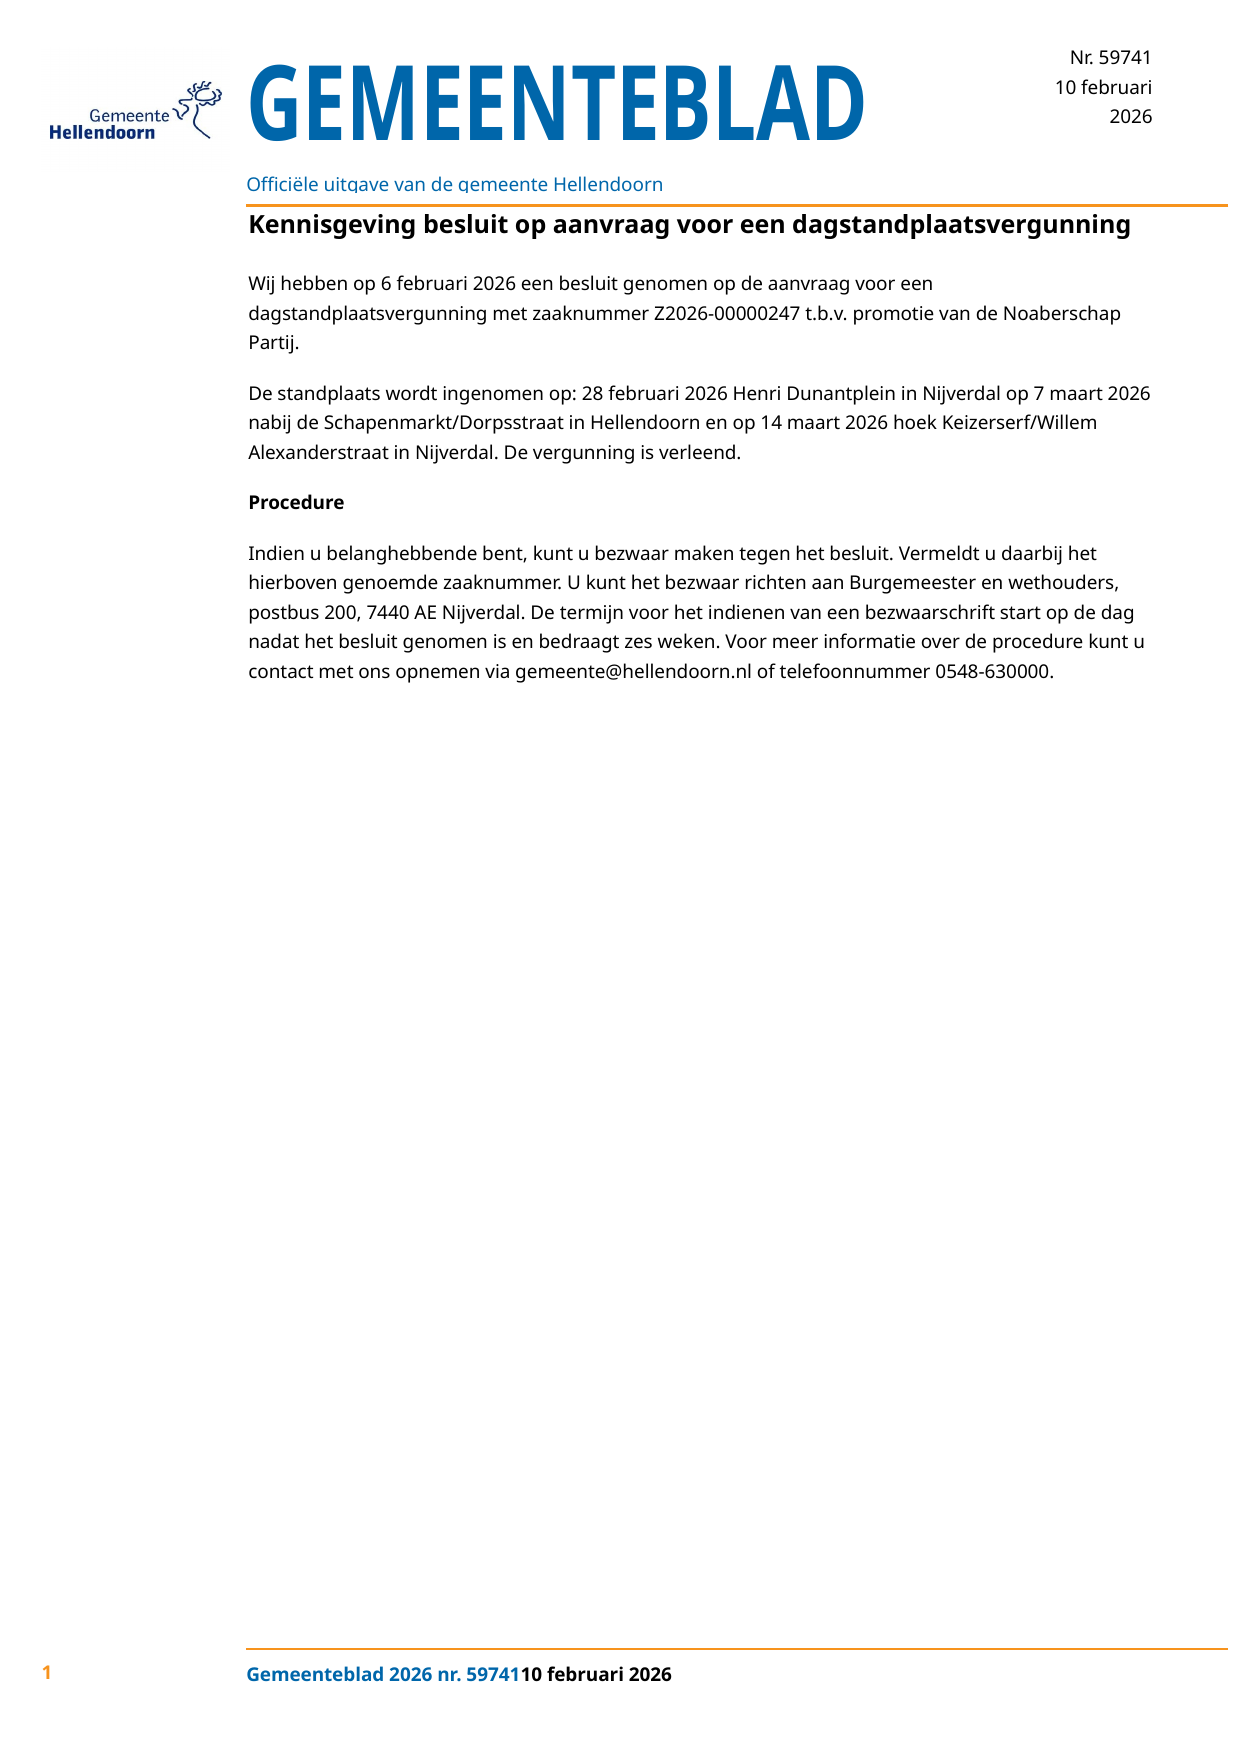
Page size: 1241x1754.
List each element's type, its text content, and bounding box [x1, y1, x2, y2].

text Wij hebben op 6 februari 2026 een besluit genomen op de aanvraag voor een dagstandplaatsvergunning met zaaknummer Z2026-00000247 t.b.v. promotie van de Noaberschap Partij. [248, 270, 1152, 355]
text De standplaats wordt ingenomen op: 28 februari 2026 Henri Dunantplein in Nijverdal op 7 maart 2026 nabij de Schapenmarkt/Dorpsstraat in Hellendoorn en op 14 maart 2026 hoek Keizerserf/Willem Alexanderstraat in Nijverdal. De vergunning is verleend. [248, 380, 1152, 465]
picture [41, 47, 231, 172]
text Kennisgeving besluit op aanvraag voor een dagstandplaatsvergunning [248, 207, 1152, 241]
text Procedure [248, 489, 1152, 515]
text Indien u belanghebbende bent, kunt u bezwaar maken tegen het besluit. Vermeldt u daarbij het hierboven genoemde zaaknummer. U kunt het bezwaar richten aan Burgemeester en wethouders, postbus 200, 7440 AE Nijverdal. De termijn voor het indienen van een bezwaarschrift start op de dag nadat het besluit genomen is en bedraagt zes weken. Voor meer informatie over de procedure kunt u contact met ons opnemen via gemeente@hellendoorn.nl of telefoonnummer 0548-630000. [248, 540, 1152, 684]
